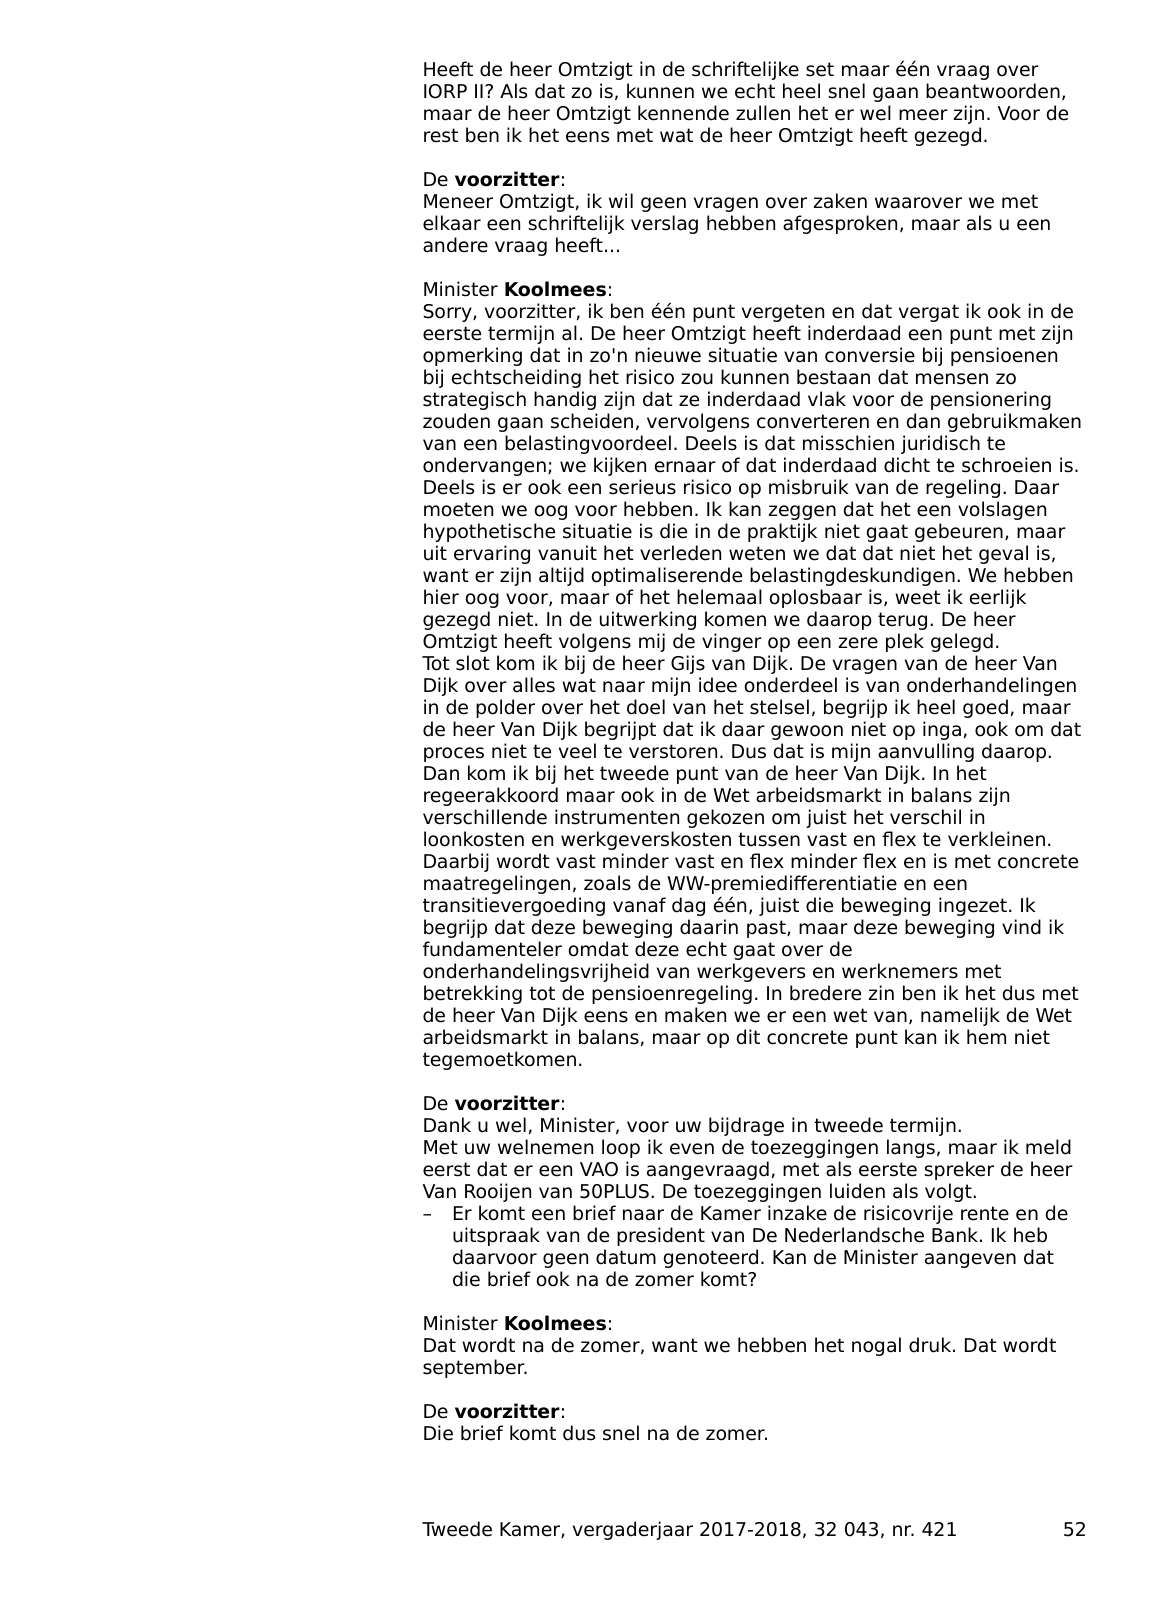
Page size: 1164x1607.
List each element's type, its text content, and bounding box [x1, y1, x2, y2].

text – Er komt een brief naar de Kamer inzake de risicovrije rente en de uitspraak van de president van De Nederlandsche Bank. Ik heb daarvoor geen datum genoteerd. Kan de Minister aangeven dat die brief ook na de zomer komt? [422, 1203, 1087, 1291]
text Dat wordt na de zomer, want we hebben het nogal druk. Dat wordt september. [422, 1335, 1087, 1379]
text Minister Koolmees: [422, 279, 1087, 301]
text Tot slot kom ik bij de heer Gijs van Dijk. De vragen van de heer Van Dijk over alles wat naar mijn idee onderdeel is van onderhandelingen in de polder over het doel van het stelsel, begrijp ik heel goed, maar de heer Van Dijk begrijpt dat ik daar gewoon niet op inga, ook om dat proces niet te veel te verstoren. Dus dat is mijn aanvulling daarop. [422, 653, 1087, 763]
text Sorry, voorzitter, ik ben één punt vergeten en dat vergat ik ook in de eerste termijn al. De heer Omtzigt heeft inderdaad een punt met zijn opmerking dat in zo'n nieuwe situatie van conversie bij pensioenen bij echtscheiding het risico zou kunnen bestaan dat mensen zo strategisch handig zijn dat ze inderdaad vlak voor de pensionering zouden gaan scheiden, vervolgens converteren en dan gebruikmaken van een belastingvoordeel. Deels is dat misschien juridisch te ondervangen; we kijken ernaar of dat inderdaad dicht te schroeien is. Deels is er ook een serieus risico op misbruik van de regeling. Daar moeten we oog voor hebben. Ik kan zeggen dat het een volslagen hypothetische situatie is die in de praktijk niet gaat gebeuren, maar uit ervaring vanuit het verleden weten we dat dat niet het geval is, want er zijn altijd optimaliserende belastingdeskundigen. We hebben hier oog voor, maar of het helemaal oplosbaar is, weet ik eerlijk gezegd niet. In de uitwerking komen we daarop terug. De heer Omtzigt heeft volgens mij de vinger op een zere plek gelegd. [422, 301, 1087, 653]
text Dank u wel, Minister, voor uw bijdrage in tweede termijn. [422, 1115, 1087, 1137]
text De voorzitter: [422, 1401, 1087, 1423]
text Minister Koolmees: [422, 1313, 1087, 1335]
text De voorzitter: [422, 169, 1087, 191]
text Die brief komt dus snel na de zomer. [422, 1423, 1087, 1445]
text De voorzitter: [422, 1093, 1087, 1115]
text Heeft de heer Omtzigt in de schriftelijke set maar één vraag over IORP II? Als dat zo is, kunnen we echt heel snel gaan beantwoorden, maar de heer Omtzigt kennende zullen het er wel meer zijn. Voor de rest ben ik het eens met wat de heer Omtzigt heeft gezegd. [422, 59, 1087, 147]
text Meneer Omtzigt, ik wil geen vragen over zaken waarover we met elkaar een schriftelijk verslag hebben afgesproken, maar als u een andere vraag heeft... [422, 191, 1087, 257]
text Met uw welnemen loop ik even de toezeggingen langs, maar ik meld eerst dat er een VAO is aangevraagd, met als eerste spreker de heer Van Rooijen van 50PLUS. De toezeggingen luiden als volgt. [422, 1137, 1087, 1203]
text Dan kom ik bij het tweede punt van de heer Van Dijk. In het regeerakkoord maar ook in de Wet arbeidsmarkt in balans zijn verschillende instrumenten gekozen om juist het verschil in loonkosten en werkgeverskosten tussen vast en flex te verkleinen. Daarbij wordt vast minder vast en flex minder flex en is met concrete maatregelingen, zoals de WW-premiedifferentiatie en een transitievergoeding vanaf dag één, juist die beweging ingezet. Ik begrijp dat deze beweging daarin past, maar deze beweging vind ik fundamenteler omdat deze echt gaat over de onderhandelingsvrijheid van werkgevers en werknemers met betrekking tot de pensioenregeling. In bredere zin ben ik het dus met de heer Van Dijk eens en maken we er een wet van, namelijk de Wet arbeidsmarkt in balans, maar op dit concrete punt kan ik hem niet tegemoetkomen. [422, 763, 1087, 1071]
